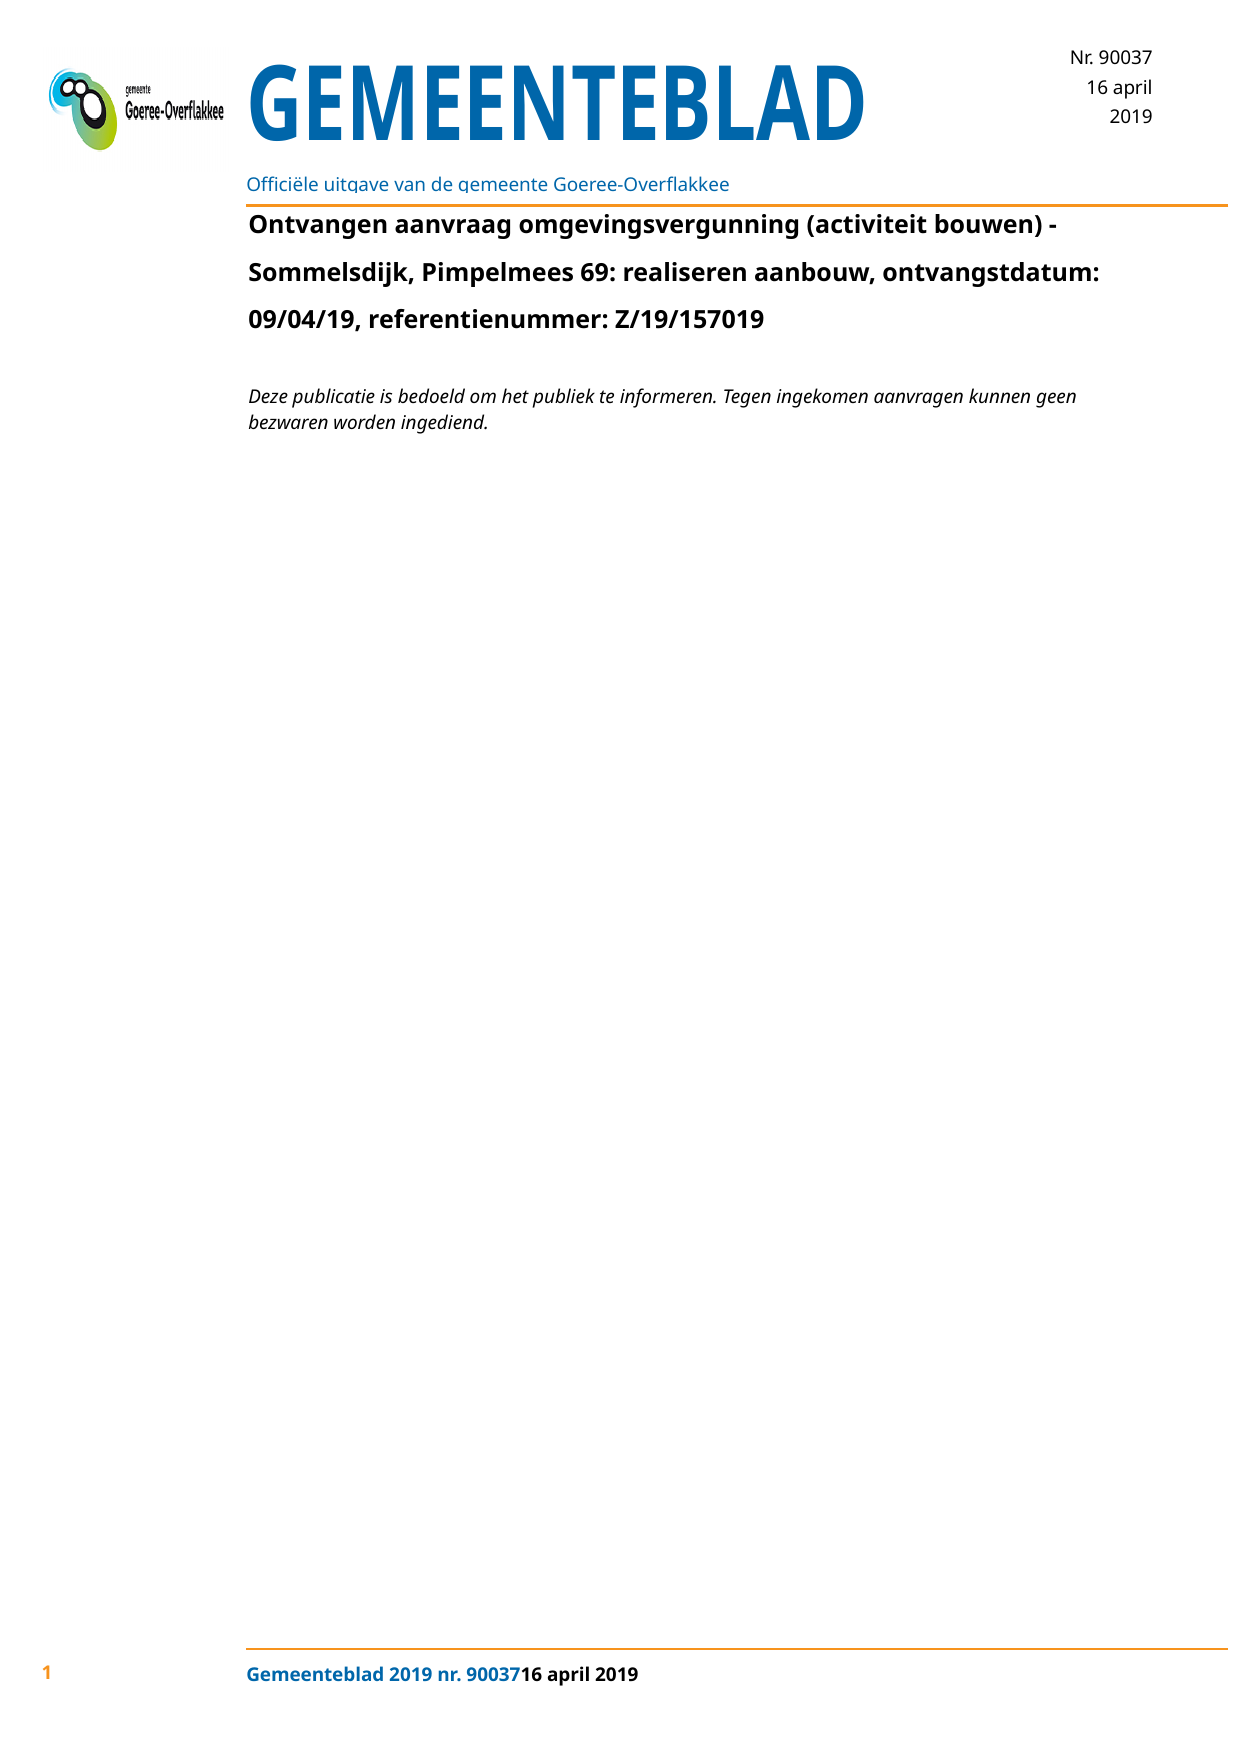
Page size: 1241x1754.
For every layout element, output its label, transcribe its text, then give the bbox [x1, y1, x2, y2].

picture [41, 47, 231, 172]
text Deze publicatie is bedoeld om het publiek te informeren. Tegen ingekomen aanvragen kunnen geen bezwaren worden ingediend. [248, 384, 1152, 435]
text Ontvangen aanvraag omgevingsvergunning (activiteit bouwen) - Sommelsdijk, Pimpelmees 69: realiseren aanbouw, ontvangstdatum: 09/04/19, referentienummer: Z/19/157019 [248, 207, 1152, 336]
